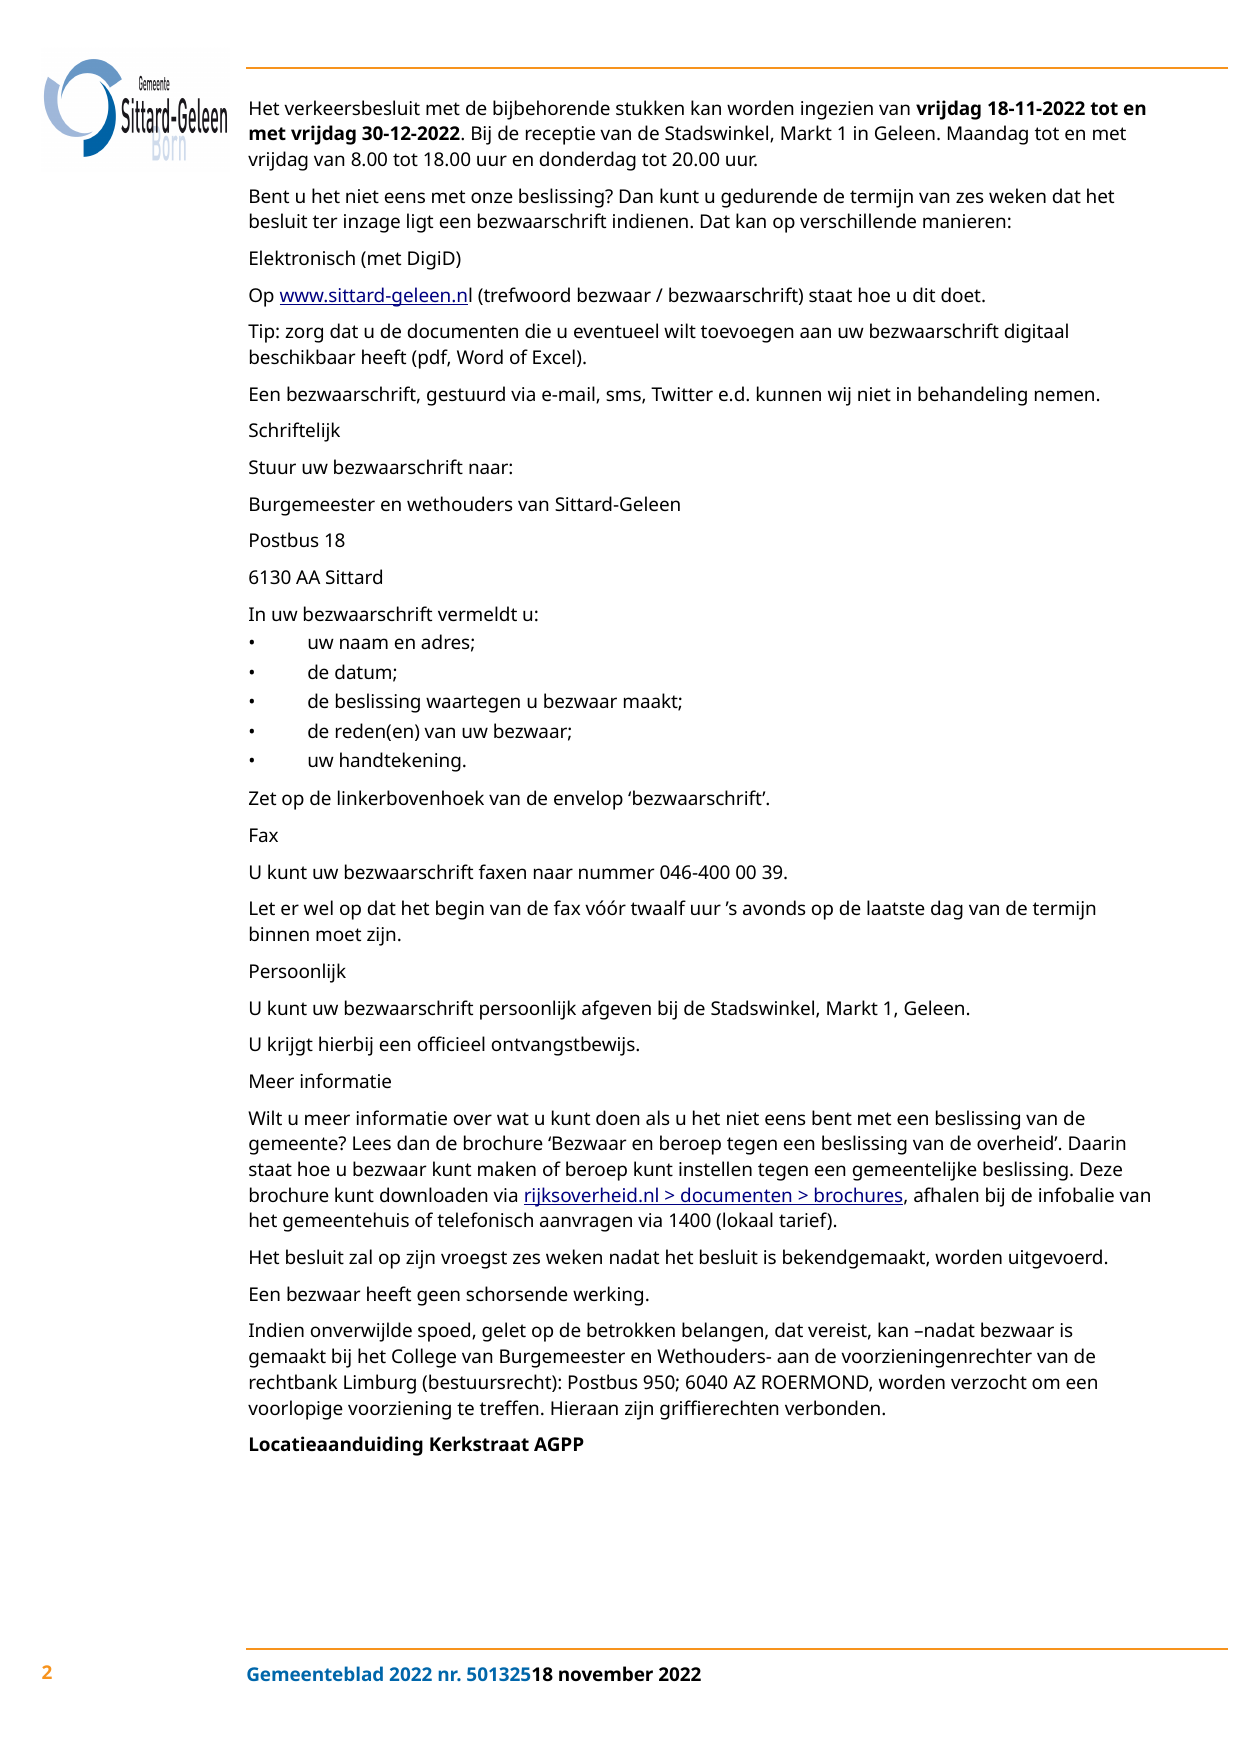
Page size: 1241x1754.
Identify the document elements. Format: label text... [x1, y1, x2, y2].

text Persoonlijk [248, 958, 1152, 984]
list de beslissing waartegen u bezwaar maakt; [248, 688, 1152, 714]
text U kunt uw bezwaarschrift persoonlijk afgeven bij de Stadswinkel, Markt 1, Geleen. [248, 995, 1152, 1020]
text Let er wel op dat het begin van de fax vóór twaalf uur ’s avonds op de laatste dag van de termijn binnen moet zijn. [248, 896, 1152, 947]
list de datum; [248, 659, 1152, 685]
text Meer informatie [248, 1068, 1152, 1094]
text Een bezwaarschrift, gestuurd via e-mail, sms, Twitter e.d. kunnen wij niet in behandeling nemen. [248, 381, 1152, 407]
text Een bezwaar heeft geen schorsende werking. [248, 1281, 1152, 1307]
list uw handtekening. [248, 748, 1152, 773]
text U kunt uw bezwaarschrift faxen naar nummer 046-400 00 39. [248, 859, 1152, 885]
text Op www.sittard-geleen.nl (trefwoord bezwaar / bezwaarschrift) staat hoe u dit doet. [248, 282, 1152, 308]
text U krijgt hierbij een officieel ontvangstbewijs. [248, 1031, 1152, 1057]
text Elektronisch (met DigiD) [248, 245, 1152, 271]
text Fax [248, 822, 1152, 848]
list de reden(en) van uw bezwaar; [248, 718, 1152, 744]
text Het verkeersbesluit met de bijbehorende stukken kan worden ingezien van vrijdag 18-11-2022 tot en met vrijdag 30-12-2022. Bij de receptie van de Stadswinkel, Markt 1 in Geleen. Maandag tot en met vrijdag van 8.00 tot 18.00 uur en donderdag tot 20.00 uur. [248, 95, 1152, 172]
text Schriftelijk [248, 418, 1152, 443]
text Bent u het niet eens met onze beslissing? Dan kunt u gedurende de termijn van zes weken dat het besluit ter inzage ligt een bezwaarschrift indienen. Dat kan op verschillende manieren: [248, 183, 1152, 234]
text Postbus 18 [248, 528, 1152, 553]
text Het besluit zal op zijn vroegst zes weken nadat het besluit is bekendgemaakt, worden uitgevoerd. [248, 1244, 1152, 1270]
text Indien onverwijlde spoed, gelet op de betrokken belangen, dat vereist, kan –nadat bezwaar is gemaakt bij het College van Burgemeester en Wethouders- aan de voorzieningenrechter van de rechtbank Limburg (bestuursrecht): Postbus 950; 6040 AZ ROERMOND, worden verzocht om een voorlopige voorziening te treffen. Hieraan zijn griffierechten verbonden. [248, 1318, 1152, 1421]
text Tip: zorg dat u de documenten die u eventueel wilt toevoegen aan uw bezwaarschrift digitaal beschikbaar heeft (pdf, Word of Excel). [248, 319, 1152, 370]
text Zet op de linkerbovenhoek van de envelop ‘bezwaarschrift’. [248, 786, 1152, 811]
text Wilt u meer informatie over wat u kunt doen als u het niet eens bent met een beslissing van de gemeente? Lees dan de brochure ‘Bezwaar en beroep tegen een beslissing van de overheid’. Daarin staat hoe u bezwaar kunt maken of beroep kunt instellen tegen een gemeentelijke beslissing. Deze brochure kunt downloaden via rijksoverheid.nl > documenten > brochures, afhalen bij de infobalie van het gemeentehuis of telefonisch aanvragen via 1400 (lokaal tarief). [248, 1105, 1152, 1233]
list uw naam en adres; [248, 629, 1152, 655]
picture [41, 47, 231, 172]
text Stuur uw bezwaarschrift naar: [248, 454, 1152, 480]
text Locatieaanduiding Kerkstraat AGPP [248, 1431, 1152, 1457]
text In uw bezwaarschrift vermeldt u: [248, 601, 1152, 627]
text 6130 AA Sittard [248, 564, 1152, 590]
text Burgemeester en wethouders van Sittard-Geleen [248, 491, 1152, 517]
